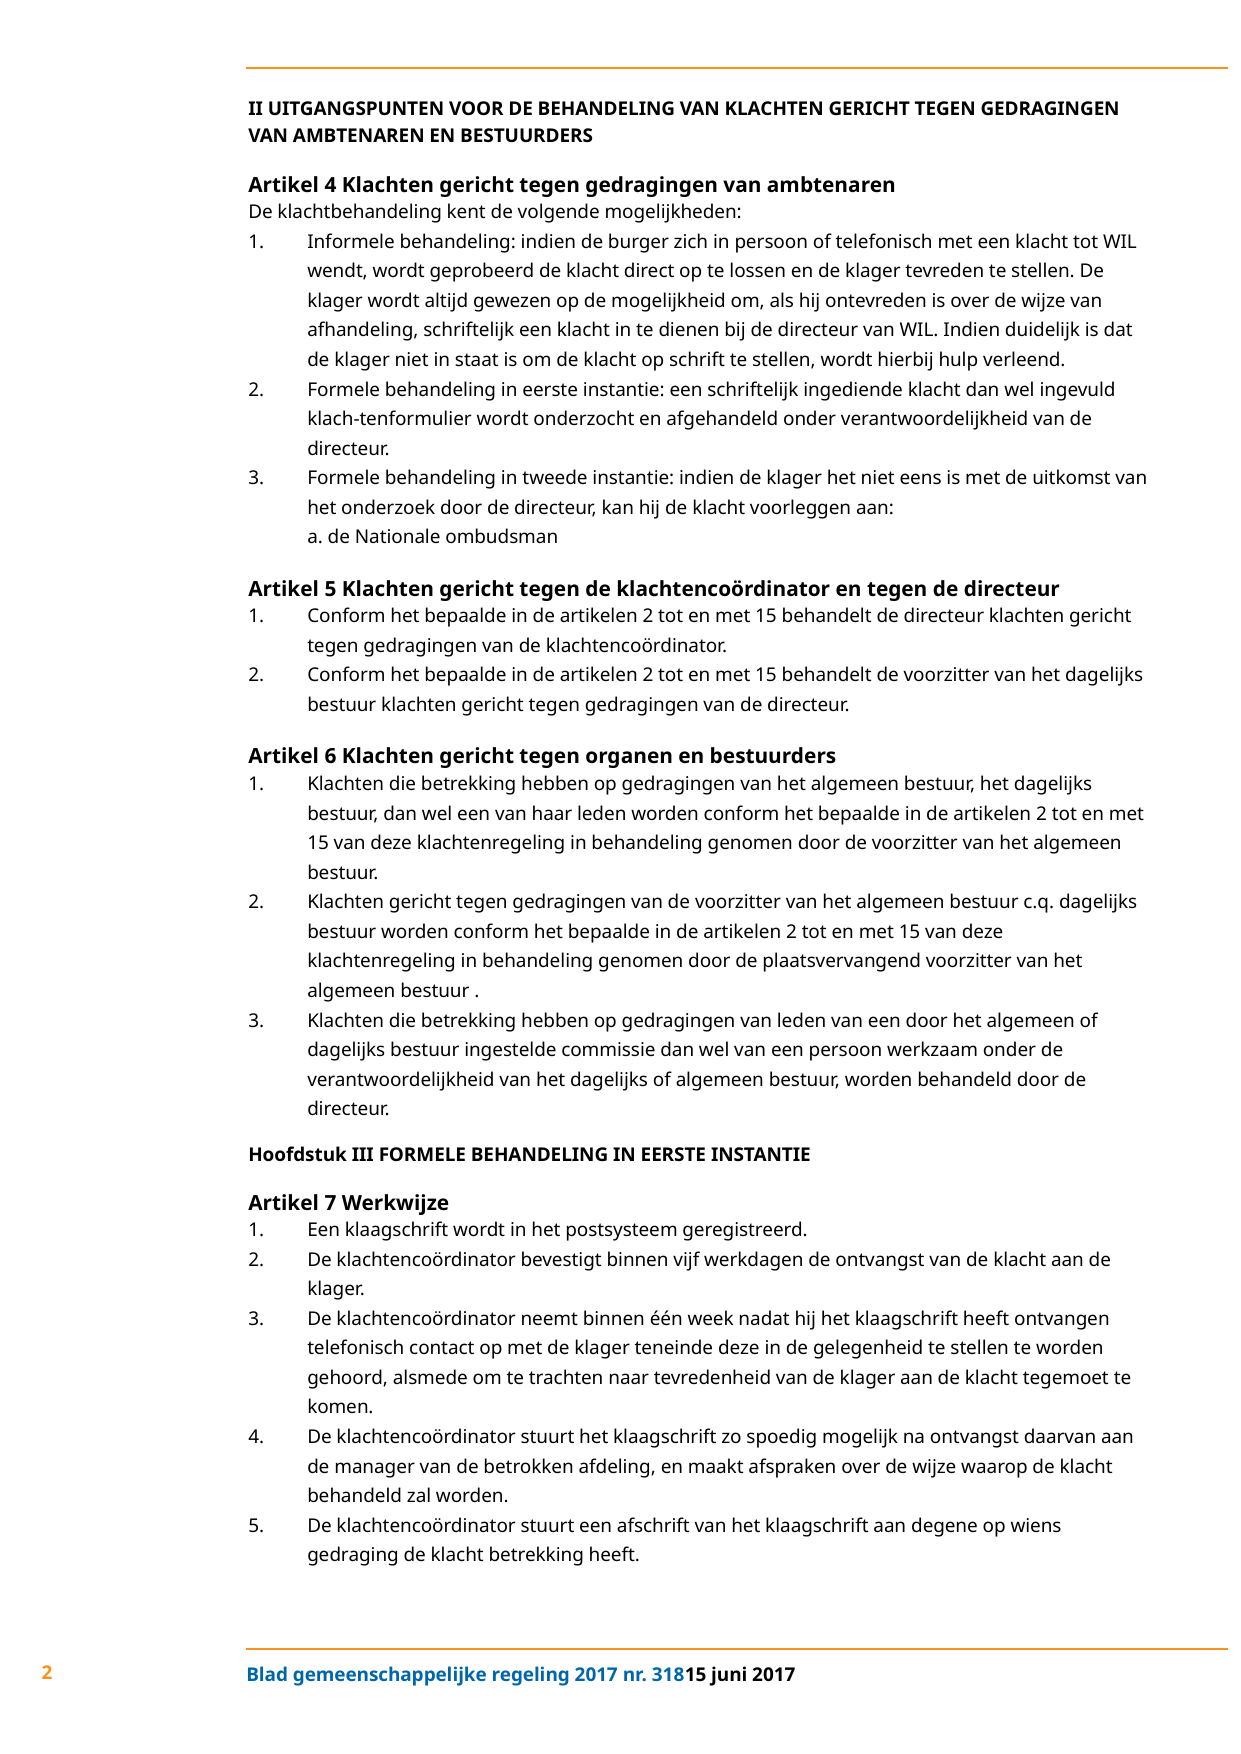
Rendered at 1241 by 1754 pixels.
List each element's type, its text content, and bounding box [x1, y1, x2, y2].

text Hoofdstuk III FORMELE BEHANDELING IN EERSTE INSTANTIE [248, 1141, 1152, 1167]
list Conform het bepaalde in de artikelen 2 tot en met 15 behandelt de voorzitter van het dagelijks bestuur klachten gericht tegen gedragingen van de directeur. [248, 662, 1152, 717]
list De klachtencoördinator neemt binnen één week nadat hij het klaagschrift heeft ontvangen telefonisch contact op met de klager teneinde deze in de gelegenheid te stellen te worden gehoord, alsmede om te trachten naar tevredenheid van de klager aan de klacht tegemoet te komen. [248, 1305, 1152, 1419]
list De klachtencoördinator stuurt het klaagschrift zo spoedig mogelijk na ontvangst daarvan aan de manager van de betrokken afdeling, en maakt afspraken over de wijze waarop de klacht behandeld zal worden. [248, 1423, 1152, 1508]
text II UITGANGSPUNTEN VOOR DE BEHANDELING VAN KLACHTEN GERICHT TEGEN GEDRAGINGEN VAN AMBTENAREN EN BESTUURDERS [248, 95, 1152, 149]
list Een klaagschrift wordt in het postsysteem geregistreerd. [248, 1216, 1152, 1242]
list Klachten gericht tegen gedragingen van de voorzitter van het algemeen bestuur c.q. dagelijks bestuur worden conform het bepaalde in de artikelen 2 tot en met 15 van deze klachtenregeling in behandeling genomen door de plaatsvervangend voorzitter van het algemeen bestuur . [248, 888, 1152, 1003]
list Klachten die betrekking hebben op gedragingen van leden van een door het algemeen of dagelijks bestuur ingestelde commissie dan wel van een persoon werkzaam onder de verantwoordelijkheid van het dagelijks of algemeen bestuur, worden behandeld door de directeur. [248, 1007, 1152, 1121]
list Informele behandeling: indien de burger zich in persoon of telefonisch met een klacht tot WIL wendt, wordt geprobeerd de klacht direct op te lossen en de klager tevreden te stellen. De klager wordt altijd gewezen op de mogelijkheid om, als hij ontevreden is over de wijze van afhandeling, schriftelijk een klacht in te dienen bij de directeur van WIL. Indien duidelijk is dat de klager niet in staat is om de klacht op schrift te stellen, wordt hierbij hulp verleend. [248, 228, 1152, 372]
picture [41, 47, 231, 172]
list Formele behandeling in tweede instantie: indien de klager het niet eens is met de uitkomst van het onderzoek door de directeur, kan hij de klacht voorleggen aan: [248, 464, 1152, 520]
text Artikel 6 Klachten gericht tegen organen en bestuurders [248, 742, 1152, 770]
list Formele behandeling in eerste instantie: een schriftelijk ingediende klacht dan wel ingevuld klach-tenformulier wordt onderzocht en afgehandeld onder verantwoordelijkheid van de directeur. [248, 376, 1152, 461]
text Artikel 5 Klachten gericht tegen de klachtencoördinator en tegen de directeur [248, 574, 1152, 602]
text Artikel 4 Klachten gericht tegen gedragingen van ambtenaren [248, 170, 1152, 198]
list De klachtencoördinator bevestigt binnen vijf werkdagen de ontvangst van de klacht aan de klager. [248, 1246, 1152, 1301]
list a. de Nationale ombudsman [248, 524, 1152, 549]
list De klachtencoördinator stuurt een afschrift van het klaagschrift aan degene op wiens gedraging de klacht betrekking heeft. [248, 1512, 1152, 1567]
text Artikel 7 Werkwijze [248, 1188, 1152, 1216]
list Conform het bepaalde in de artikelen 2 tot en met 15 behandelt de directeur klachten gericht tegen gedragingen van de klachtencoördinator. [248, 602, 1152, 658]
list Klachten die betrekking hebben op gedragingen van het algemeen bestuur, het dagelijks bestuur, dan wel een van haar leden worden conform het bepaalde in de artikelen 2 tot en met 15 van deze klachtenregeling in behandeling genomen door de voorzitter van het algemeen bestuur. [248, 770, 1152, 884]
text De klachtbehandeling kent de volgende mogelijkheden: [248, 198, 1152, 224]
